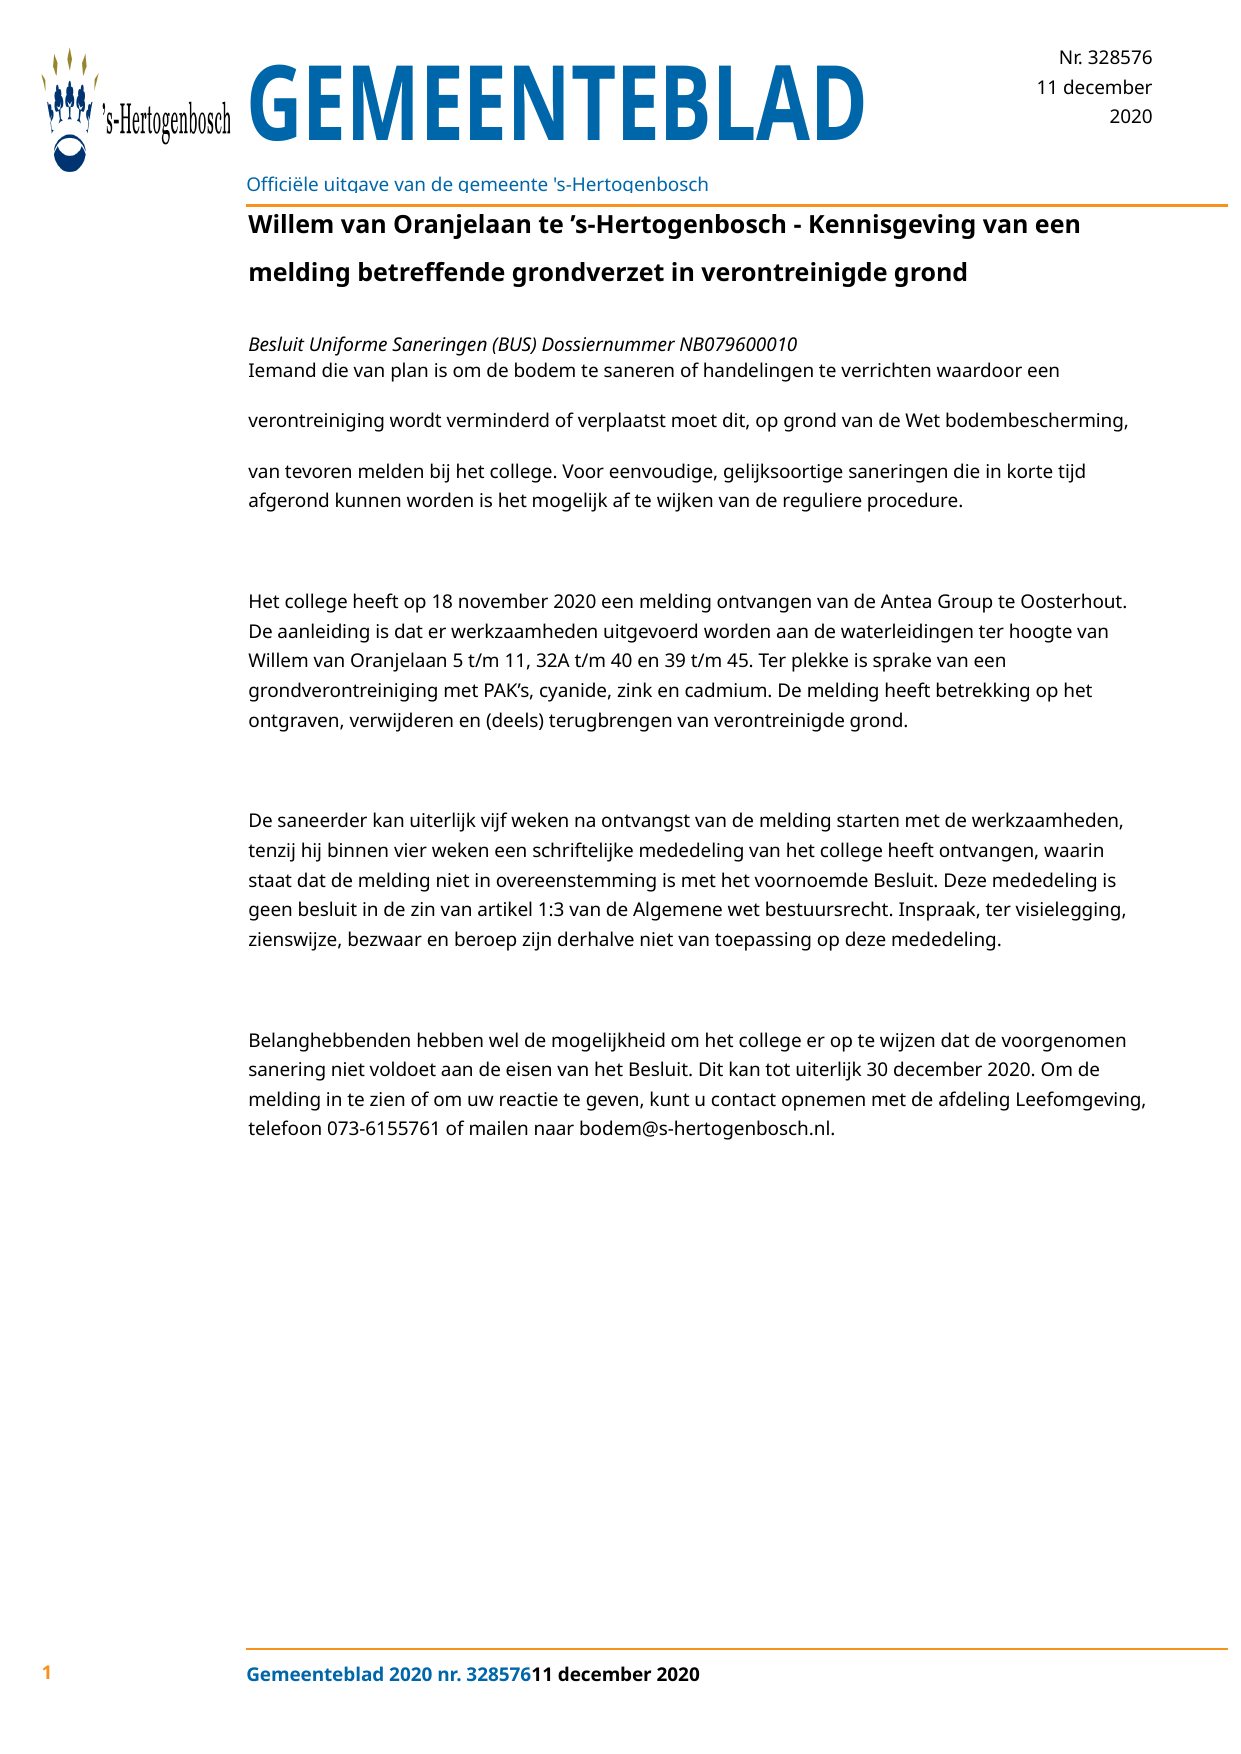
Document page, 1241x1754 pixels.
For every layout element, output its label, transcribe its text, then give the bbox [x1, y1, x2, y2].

text Belanghebbenden hebben wel de mogelijkheid om het college er op te wijzen dat de voorgenomen sanering niet voldoet aan de eisen van het Besluit. Dit kan tot uiterlijk 30 december 2020. Om de melding in te zien of om uw reactie te geven, kunt u contact opnemen met de afdeling Leefomgeving, telefoon 073-6155761 of mailen naar bodem@s-hertogenbosch.nl. [248, 1027, 1152, 1141]
text Besluit Uniforme Saneringen (BUS) Dossiernummer NB079600010 [248, 331, 1152, 357]
text Het college heeft op 18 november 2020 een melding ontvangen van de Antea Group te Oosterhout. De aanleiding is dat er werkzaamheden uitgevoerd worden aan de waterleidingen ter hoogte van Willem van Oranjelaan 5 t/m 11, 32A t/m 40 en 39 t/m 45. Ter plekke is sprake van een grondverontreiniging met PAK’s, cyanide, zink en cadmium. De melding heeft betrekking op het ontgraven, verwijderen en (deels) terugbrengen van verontreinigde grond. [248, 588, 1152, 732]
text verontreiniging wordt verminderd of verplaatst moet dit, op grond van de Wet bodembescherming, [248, 408, 1152, 433]
text Willem van Oranjelaan te ’s-Hertogenbosch - Kennisgeving van een melding betreffende grondverzet in verontreinigde grond [248, 207, 1152, 288]
text De saneerder kan uiterlijk vijf weken na ontvangst van de melding starten met de werkzaamheden, tenzij hij binnen vier weken een schriftelijke mededeling van het college heeft ontvangen, waarin staat dat de melding niet in overeenstemming is met het voornoemde Besluit. Deze mededeling is geen besluit in de zin van artikel 1:3 van de Algemene wet bestuursrecht. Inspraak, ter visielegging, zienswijze, bezwaar en beroep zijn derhalve niet van toepassing op deze mededeling. [248, 808, 1152, 952]
picture [41, 47, 231, 172]
text Iemand die van plan is om de bodem te saneren of handelingen te verrichten waardoor een [248, 357, 1152, 383]
text van tevoren melden bij het college. Voor eenvoudige, gelijksoortige saneringen die in korte tijd afgerond kunnen worden is het mogelijk af te wijken van de reguliere procedure. [248, 458, 1152, 513]
